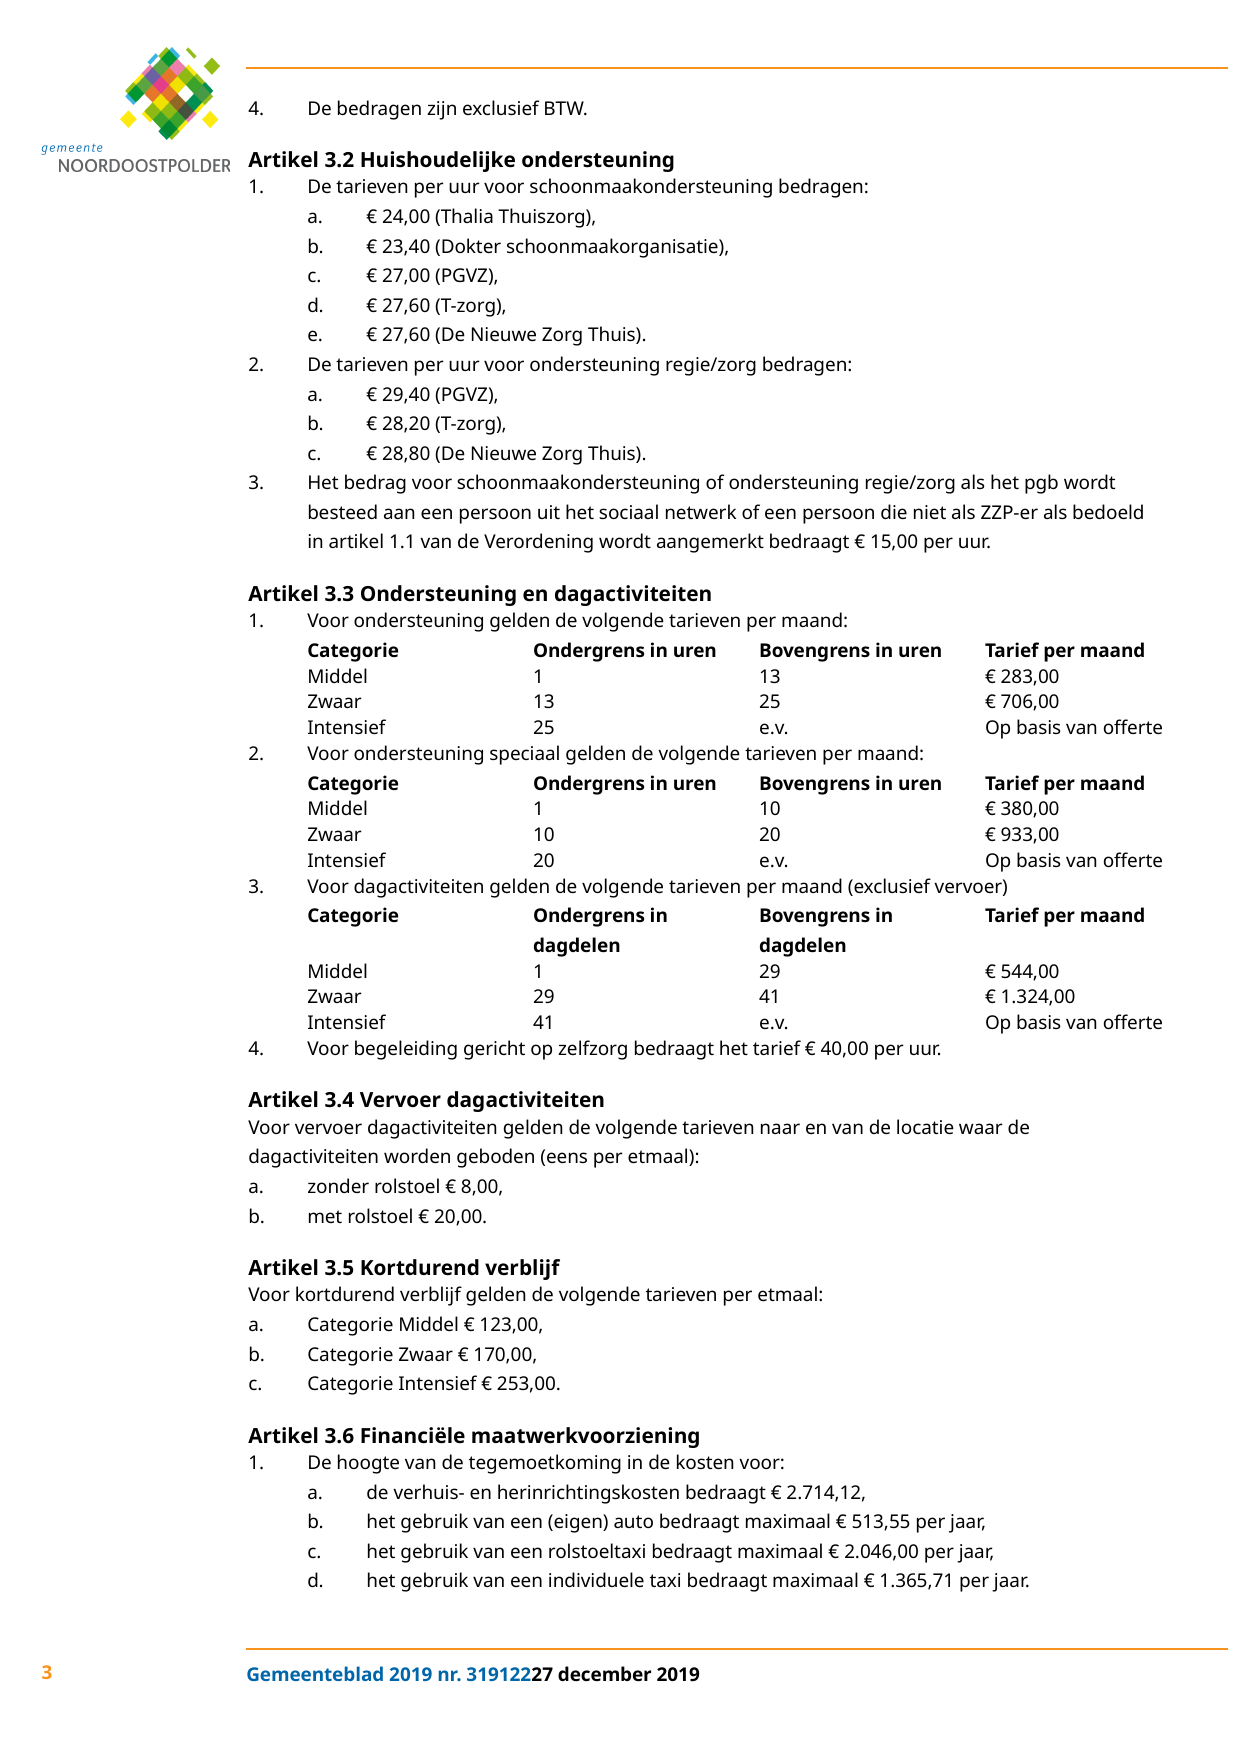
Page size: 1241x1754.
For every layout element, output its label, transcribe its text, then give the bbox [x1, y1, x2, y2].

table_cell € 1.324,00 [985, 984, 1211, 1009]
table_cell 29 [759, 958, 985, 984]
list De tarieven per uur voor schoonmaakondersteuning bedragen: [248, 174, 1152, 199]
table_cell 41 [759, 984, 985, 1009]
list € 27,00 (PGVZ), [307, 262, 1152, 288]
table_cell 41 [533, 1009, 759, 1035]
table_cell e.v. [759, 1009, 985, 1035]
table_header Ondergrens in uren [533, 637, 759, 663]
picture [41, 47, 231, 172]
table_cell 20 [759, 821, 985, 847]
list Categorie Zwaar € 170,00, [248, 1341, 1152, 1367]
text Artikel 3.5 Kortdurend verblijf [248, 1253, 1152, 1282]
table_cell 13 [759, 663, 985, 689]
list De hoogte van de tegemoetkoming in de kosten voor: [248, 1449, 1152, 1475]
table_cell Zwaar [307, 984, 533, 1009]
list het gebruik van een (eigen) auto bedraagt maximaal € 513,55 per jaar, [307, 1508, 1152, 1534]
list zonder rolstoel € 8,00, [248, 1173, 1152, 1199]
list De tarieven per uur voor ondersteuning regie/zorg bedragen: [248, 351, 1152, 377]
list Voor dagactiviteiten gelden de volgende tarieven per maand (exclusief vervoer) [248, 873, 1152, 899]
table_cell Intensief [307, 1009, 533, 1035]
text Voor vervoer dagactiviteiten gelden de volgende tarieven naar en van de locatie waar de dagactiviteiten worden geboden (eens per etmaal): [248, 1114, 1152, 1169]
table_cell € 544,00 [985, 958, 1211, 984]
table_cell 1 [533, 796, 759, 821]
table_cell 10 [759, 796, 985, 821]
list het gebruik van een rolstoeltaxi bedraagt maximaal € 2.046,00 per jaar, [307, 1538, 1152, 1564]
table_cell Op basis van offerte [985, 1009, 1211, 1035]
list Voor begeleiding gericht op zelfzorg bedraagt het tarief € 40,00 per uur. [248, 1035, 1152, 1061]
list € 28,80 (De Nieuwe Zorg Thuis). [307, 440, 1152, 466]
table_cell Intensief [307, 847, 533, 873]
table_cell 20 [533, 847, 759, 873]
table_cell 25 [759, 689, 985, 714]
table_cell € 380,00 [985, 796, 1211, 821]
table_cell Op basis van offerte [985, 847, 1211, 873]
list € 24,00 (Thalia Thuiszorg), [307, 203, 1152, 229]
table_cell € 283,00 [985, 663, 1211, 689]
table_cell € 706,00 [985, 689, 1211, 714]
table_cell Op basis van offerte [985, 714, 1211, 740]
list Categorie Middel € 123,00, [248, 1311, 1152, 1337]
list het gebruik van een individuele taxi bedraagt maximaal € 1.365,71 per jaar. [307, 1568, 1152, 1593]
table_cell Middel [307, 958, 533, 984]
table_header Ondergrens in uren [533, 770, 759, 796]
list Voor ondersteuning speciaal gelden de volgende tarieven per maand: [248, 740, 1152, 766]
text Artikel 3.4 Vervoer dagactiviteiten [248, 1086, 1152, 1114]
text Artikel 3.3 Ondersteuning en dagactiviteiten [248, 579, 1152, 607]
list de verhuis- en herinrichtingskosten bedraagt € 2.714,12, [307, 1479, 1152, 1504]
table_header Bovengrens in dagdelen [759, 903, 985, 958]
text Artikel 3.2 Huishoudelijke ondersteuning [248, 145, 1152, 174]
table_cell 1 [533, 663, 759, 689]
table_header Ondergrens in dagdelen [533, 903, 759, 958]
table_cell 29 [533, 984, 759, 1009]
list Het bedrag voor schoonmaakondersteuning of ondersteuning regie/zorg als het pgb wordt besteed aan een persoon uit het sociaal netwerk of een persoon die niet als ZZP-er als bedoeld in artikel 1.1 van de Verordening wordt aangemerkt bedraagt € 15,00 per uur. [248, 469, 1152, 554]
table_header Bovengrens in uren [759, 637, 985, 663]
table_cell 25 [533, 714, 759, 740]
table_cell Zwaar [307, 821, 533, 847]
list met rolstoel € 20,00. [248, 1203, 1152, 1228]
table_header Categorie [307, 637, 533, 663]
list € 28,20 (T-zorg), [307, 410, 1152, 436]
list € 23,40 (Dokter schoonmaakorganisatie), [307, 233, 1152, 258]
table_header Tarief per maand [985, 770, 1211, 796]
table_cell € 933,00 [985, 821, 1211, 847]
table_cell Middel [307, 796, 533, 821]
table_header Bovengrens in uren [759, 770, 985, 796]
table_cell Intensief [307, 714, 533, 740]
table_cell Zwaar [307, 689, 533, 714]
table_cell e.v. [759, 714, 985, 740]
text Voor kortdurend verblijf gelden de volgende tarieven per etmaal: [248, 1282, 1152, 1307]
table_header Categorie [307, 903, 533, 958]
table_header Tarief per maand [985, 903, 1211, 958]
table_cell 13 [533, 689, 759, 714]
table_header Categorie [307, 770, 533, 796]
list € 27,60 (T-zorg), [307, 292, 1152, 318]
list Categorie Intensief € 253,00. [248, 1370, 1152, 1396]
list De bedragen zijn exclusief BTW. [248, 95, 1152, 121]
text Artikel 3.6 Financiële maatwerkvoorziening [248, 1421, 1152, 1449]
table_cell e.v. [759, 847, 985, 873]
list € 27,60 (De Nieuwe Zorg Thuis). [307, 322, 1152, 347]
list € 29,40 (PGVZ), [307, 381, 1152, 406]
table_cell 10 [533, 821, 759, 847]
table_cell Middel [307, 663, 533, 689]
list Voor ondersteuning gelden de volgende tarieven per maand: [248, 607, 1152, 633]
table_header Tarief per maand [985, 637, 1211, 663]
table_cell 1 [533, 958, 759, 984]
